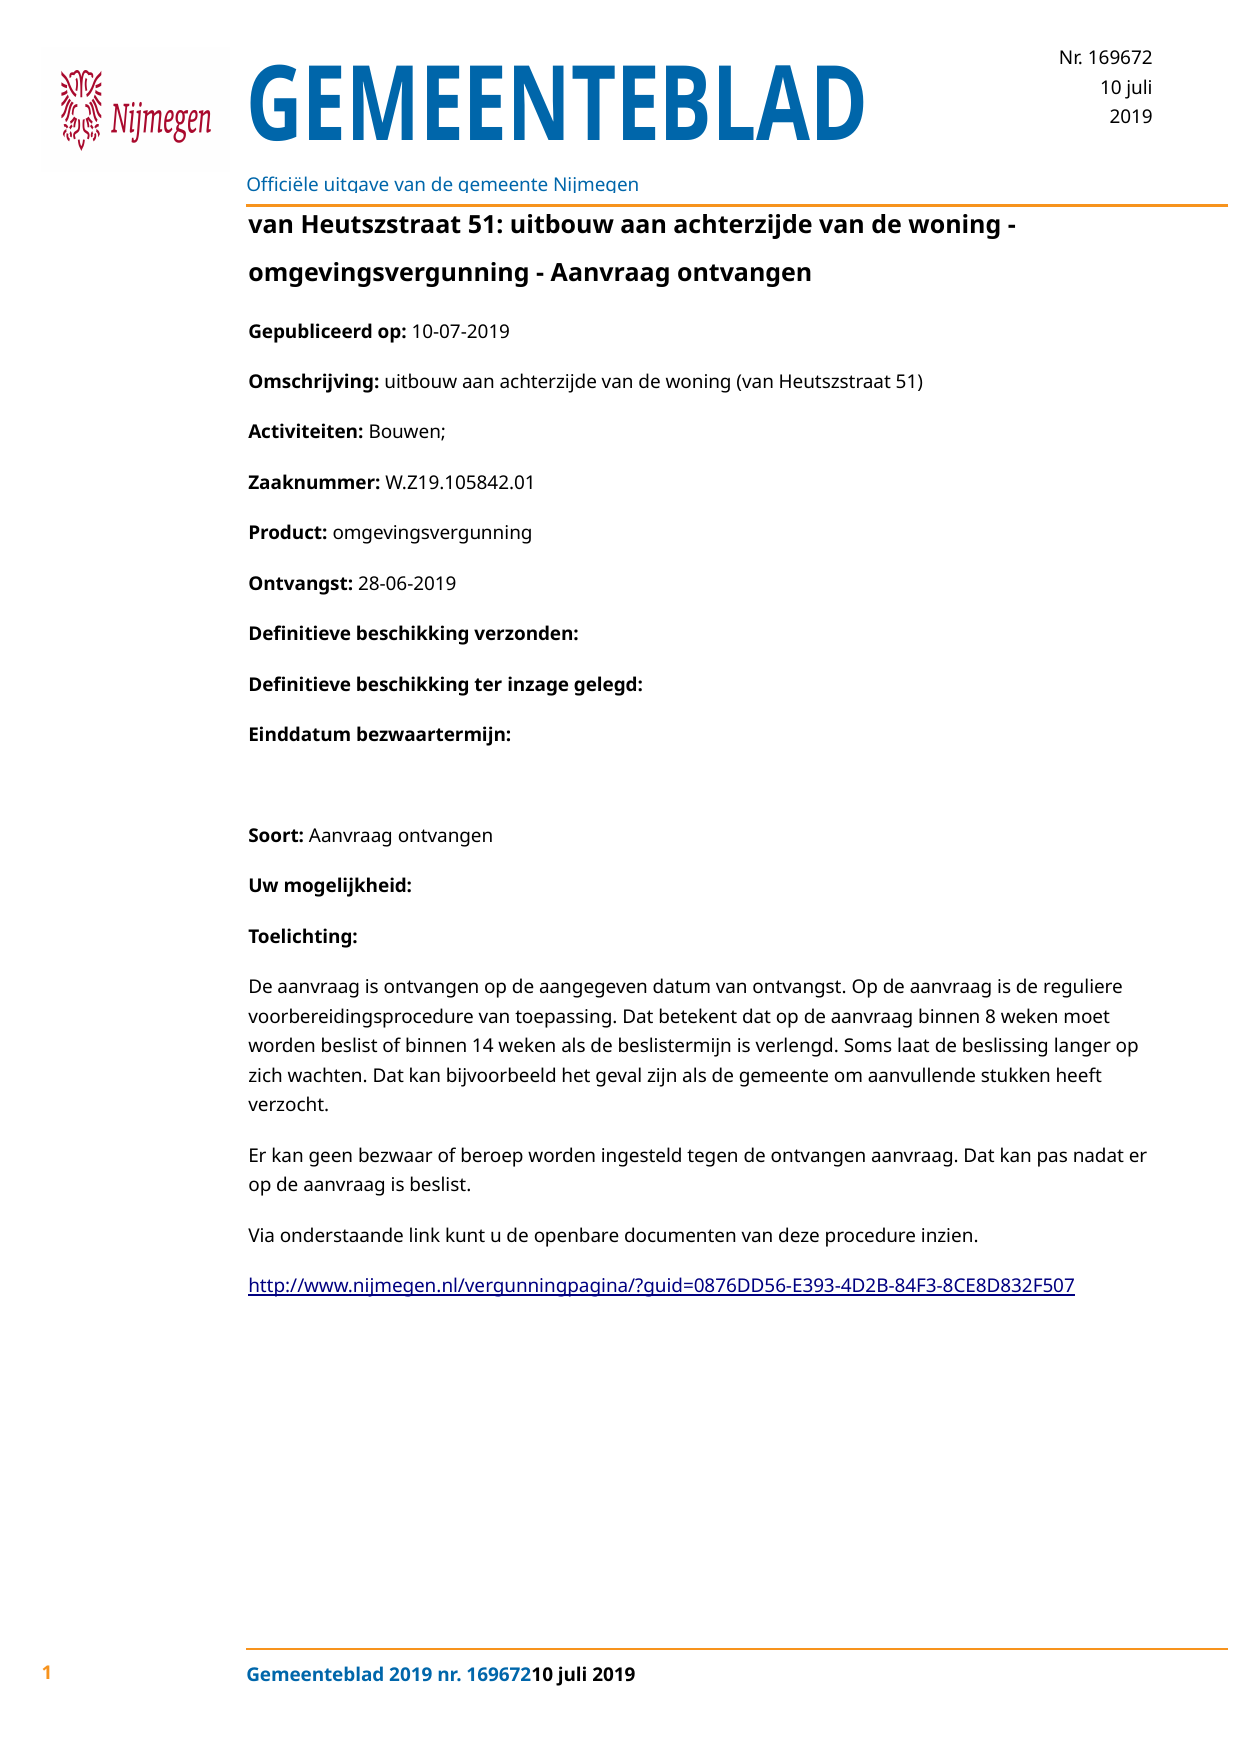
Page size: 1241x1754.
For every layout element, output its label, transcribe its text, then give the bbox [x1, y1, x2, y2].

text Product: omgevingsvergunning [248, 519, 1152, 545]
text Definitieve beschikking verzonden: [248, 620, 1152, 646]
text Uw mogelijkheid: [248, 872, 1152, 898]
text Toelichting: [248, 923, 1152, 949]
picture [41, 47, 231, 172]
text Via onderstaande link kunt u de openbare documenten van deze procedure inzien. [248, 1222, 1152, 1248]
text Omschrijving: uitbouw aan achterzijde van de woning (van Heutszstraat 51) [248, 368, 1152, 394]
text Zaaknummer: W.Z19.105842.01 [248, 469, 1152, 495]
text Er kan geen bezwaar of beroep worden ingesteld tegen de ontvangen aanvraag. Dat kan pas nadat er op de aanvraag is beslist. [248, 1142, 1152, 1197]
text Einddatum bezwaartermijn: [248, 721, 1152, 747]
text Soort: Aanvraag ontvangen [248, 822, 1152, 848]
text Ontvangst: 28-06-2019 [248, 570, 1152, 596]
text van Heutszstraat 51: uitbouw aan achterzijde van de woning - omgevingsvergunning - Aanvraag ontvangen [248, 207, 1152, 288]
text http://www.nijmegen.nl/vergunningpagina/?guid=0876DD56-E393-4D2B-84F3-8CE8D832F507 [248, 1272, 1152, 1298]
text Gepubliceerd op: 10-07-2019 [248, 318, 1152, 344]
text Definitieve beschikking ter inzage gelegd: [248, 671, 1152, 697]
text De aanvraag is ontvangen op de aangegeven datum van ontvangst. Op de aanvraag is de reguliere voorbereidingsprocedure van toepassing. Dat betekent dat op de aanvraag binnen 8 weken moet worden beslist of binnen 14 weken als de beslistermijn is verlengd. Soms laat de beslissing langer op zich wachten. Dat kan bijvoorbeeld het geval zijn als de gemeente om aanvullende stukken heeft verzocht. [248, 973, 1152, 1117]
text Activiteiten: Bouwen; [248, 419, 1152, 444]
